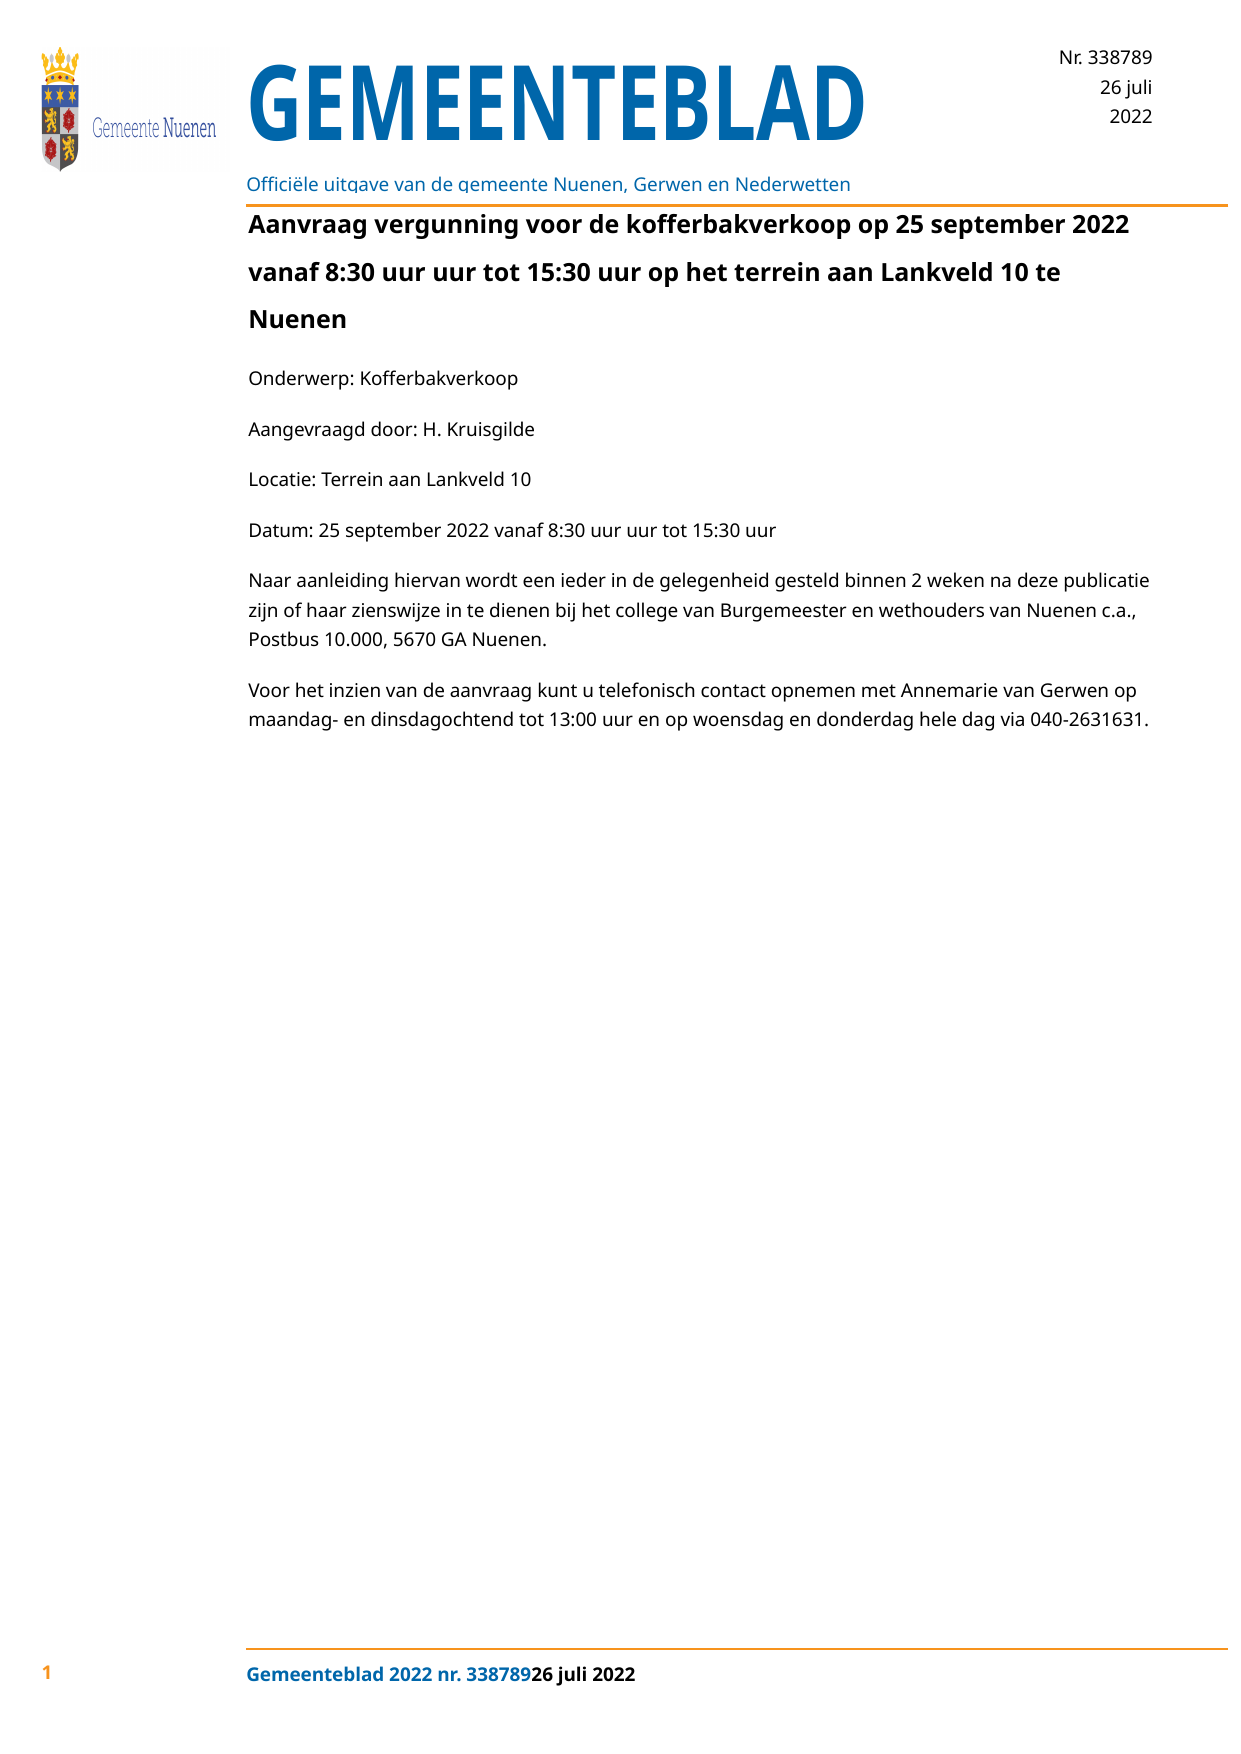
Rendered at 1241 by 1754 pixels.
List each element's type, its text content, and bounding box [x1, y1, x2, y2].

text Onderwerp: Kofferbakverkoop [248, 366, 1152, 391]
text Aangevraagd door: H. Kruisgilde [248, 416, 1152, 442]
text Locatie: Terrein aan Lankveld 10 [248, 466, 1152, 492]
text Aanvraag vergunning voor de kofferbakverkoop op 25 september 2022 vanaf 8:30 uur uur tot 15:30 uur op het terrein aan Lankveld 10 te Nuenen [248, 207, 1152, 336]
picture [41, 47, 231, 172]
text Naar aanleiding hiervan wordt een ieder in de gelegenheid gesteld binnen 2 weken na deze publicatie zijn of haar zienswijze in te dienen bij het college van Burgemeester en wethouders van Nuenen c.a., Postbus 10.000, 5670 GA Nuenen. [248, 567, 1152, 652]
text Voor het inzien van de aanvraag kunt u telefonisch contact opnemen met Annemarie van Gerwen op maandag- en dinsdagochtend tot 13:00 uur en op woensdag en donderdag hele dag via 040-2631631. [248, 677, 1152, 732]
text Datum: 25 september 2022 vanaf 8:30 uur uur tot 15:30 uur [248, 517, 1152, 542]
